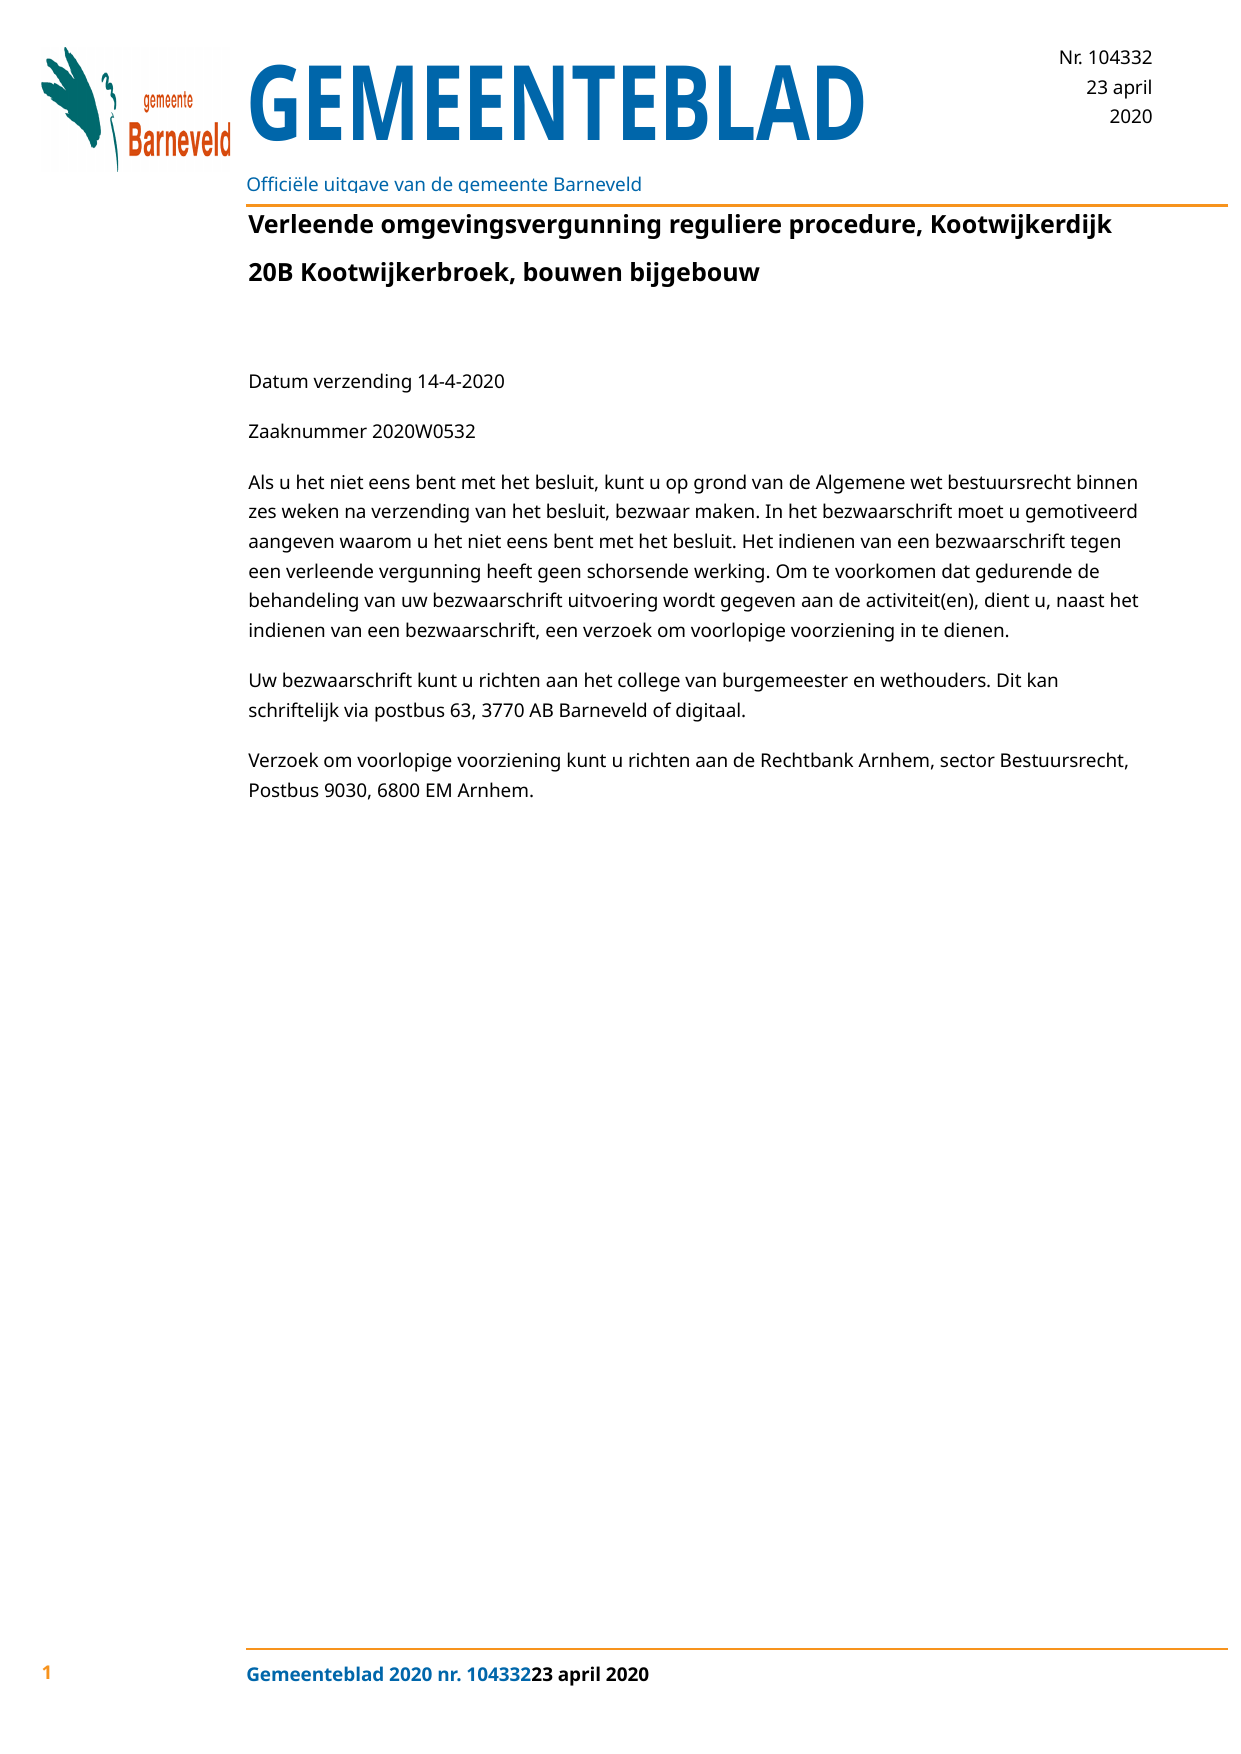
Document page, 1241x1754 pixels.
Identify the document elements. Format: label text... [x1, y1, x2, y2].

text Datum verzending 14-4-2020 [248, 368, 1152, 394]
text Verzoek om voorlopige voorziening kunt u richten aan de Rechtbank Arnhem, sector Bestuursrecht, Postbus 9030, 6800 EM Arnhem. [248, 747, 1152, 803]
text Verleende omgevingsvergunning reguliere procedure, Kootwijkerdijk 20B Kootwijkerbroek, bouwen bijgebouw [248, 207, 1152, 288]
picture [41, 47, 231, 172]
text Zaaknummer 2020W0532 [248, 419, 1152, 444]
text Als u het niet eens bent met het besluit, kunt u op grond van de Algemene wet bestuursrecht binnen zes weken na verzending van het besluit, bezwaar maken. In het bezwaarschrift moet u gemotiveerd aangeven waarom u het niet eens bent met het besluit. Het indienen van een bezwaarschrift tegen een verleende vergunning heeft geen schorsende werking. Om te voorkomen dat gedurende de behandeling van uw bezwaarschrift uitvoering wordt gegeven aan de activiteit(en), dient u, naast het indienen van een bezwaarschrift, een verzoek om voorlopige voorziening in te dienen. [248, 469, 1152, 643]
text Uw bezwaarschrift kunt u richten aan het college van burgemeester en wethouders. Dit kan schriftelijk via postbus 63, 3770 AB Barneveld of digitaal. [248, 667, 1152, 723]
